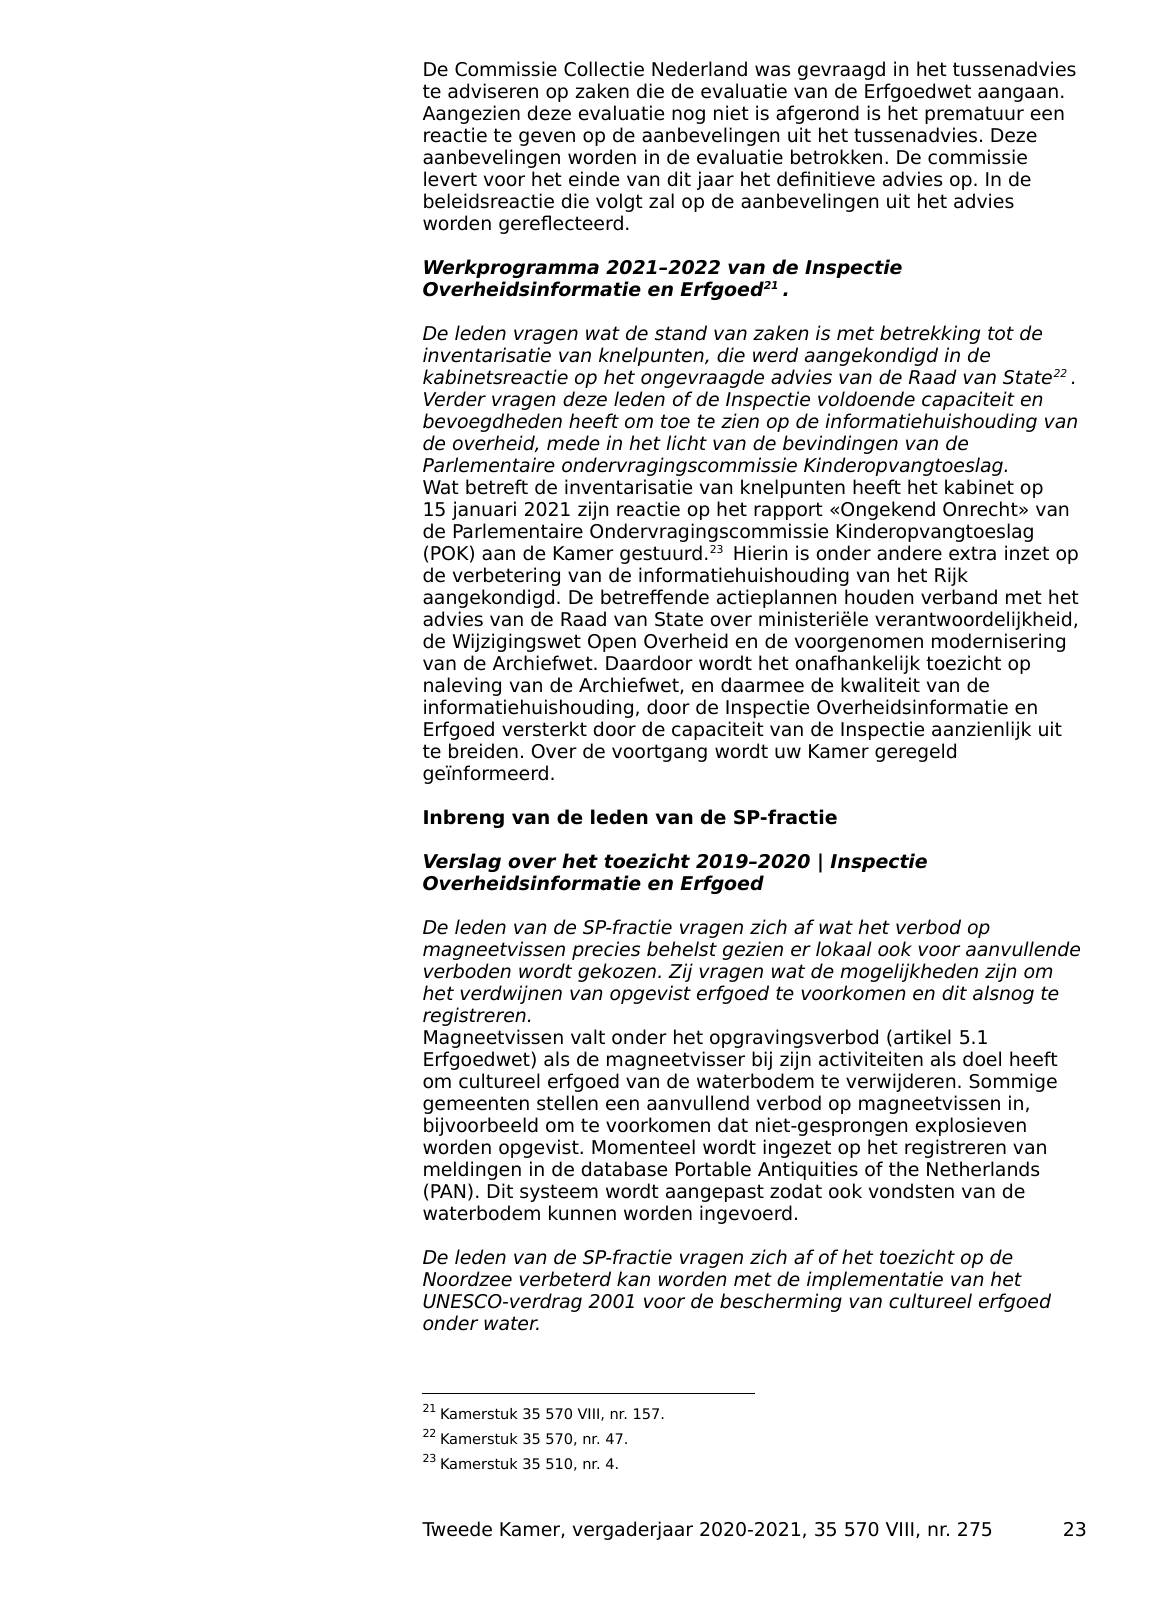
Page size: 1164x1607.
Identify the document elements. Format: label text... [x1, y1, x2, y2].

subtitle Verslag over het toezicht 2019–2020 | Inspectie Overheidsinformatie en Erfgoed [422, 851, 1087, 895]
text Kamerstuk 35 570 VIII, nr. 157. [422, 1402, 1087, 1424]
text De leden van de SP-fractie vragen zich af of het toezicht op de Noordzee verbeterd kan worden met de implementatie van het UNESCO-verdrag 2001 voor de bescherming van cultureel erfgoed onder water. [422, 1247, 1087, 1335]
text Kamerstuk 35 510, nr. 4. [422, 1452, 1087, 1474]
subtitle Werkprogramma 2021–2022 van de Inspectie Overheidsinformatie en Erfgoed. [422, 257, 1087, 301]
text De leden van de SP-fractie vragen zich af wat het verbod op magneetvissen precies behelst gezien er lokaal ook voor aanvullende verboden wordt gekozen. Zij vragen wat de mogelijkheden zijn om het verdwijnen van opgevist erfgoed te voorkomen en dit alsnog te registreren. [422, 917, 1087, 1027]
text Wat betreft de inventarisatie van knelpunten heeft het kabinet op 15 januari 2021 zijn reactie op het rapport «Ongekend Onrecht» van de Parlementaire Ondervragingscommissie Kinderopvangtoeslag (POK) aan de Kamer gestuurd. Hierin is onder andere extra inzet op de verbetering van de informatiehuishouding van het Rijk aangekondigd. De betreffende actieplannen houden verband met het advies van de Raad van State over ministeriële verantwoordelijkheid, de Wijzigingswet Open Overheid en de voorgenomen modernisering van de Archiefwet. Daardoor wordt het onafhankelijk toezicht op naleving van de Archiefwet, en daarmee de kwaliteit van de informatiehuishouding, door de Inspectie Overheidsinformatie en Erfgoed versterkt door de capaciteit van de Inspectie aanzienlijk uit te breiden. Over de voortgang wordt uw Kamer geregeld geïnformeerd. [422, 477, 1087, 785]
text De leden vragen wat de stand van zaken is met betrekking tot de inventarisatie van knelpunten, die werd aangekondigd in de kabinetsreactie op het ongevraagde advies van de Raad van State. Verder vragen deze leden of de Inspectie voldoende capaciteit en bevoegdheden heeft om toe te zien op de informatiehuishouding van de overheid, mede in het licht van de bevindingen van de Parlementaire ondervragingscommissie Kinderopvangtoeslag. [422, 323, 1087, 477]
text Magneetvissen valt onder het opgravingsverbod (artikel 5.1 Erfgoedwet) als de magneetvisser bij zijn activiteiten als doel heeft om cultureel erfgoed van de waterbodem te verwijderen. Sommige gemeenten stellen een aanvullend verbod op magneetvissen in, bijvoorbeeld om te voorkomen dat niet-gesprongen explosieven worden opgevist. Momenteel wordt ingezet op het registreren van meldingen in de database Portable Antiquities of the Netherlands (PAN). Dit systeem wordt aangepast zodat ook vondsten van de waterbodem kunnen worden ingevoerd. [422, 1027, 1087, 1225]
text De Commissie Collectie Nederland was gevraagd in het tussenadvies te adviseren op zaken die de evaluatie van de Erfgoedwet aangaan. Aangezien deze evaluatie nog niet is afgerond is het prematuur een reactie te geven op de aanbevelingen uit het tussenadvies. Deze aanbevelingen worden in de evaluatie betrokken. De commissie levert voor het einde van dit jaar het definitieve advies op. In de beleidsreactie die volgt zal op de aanbevelingen uit het advies worden gereflecteerd. [422, 59, 1087, 235]
text Kamerstuk 35 570, nr. 47. [422, 1427, 1087, 1449]
subtitle Inbreng van de leden van de SP-fractie [422, 807, 1087, 829]
